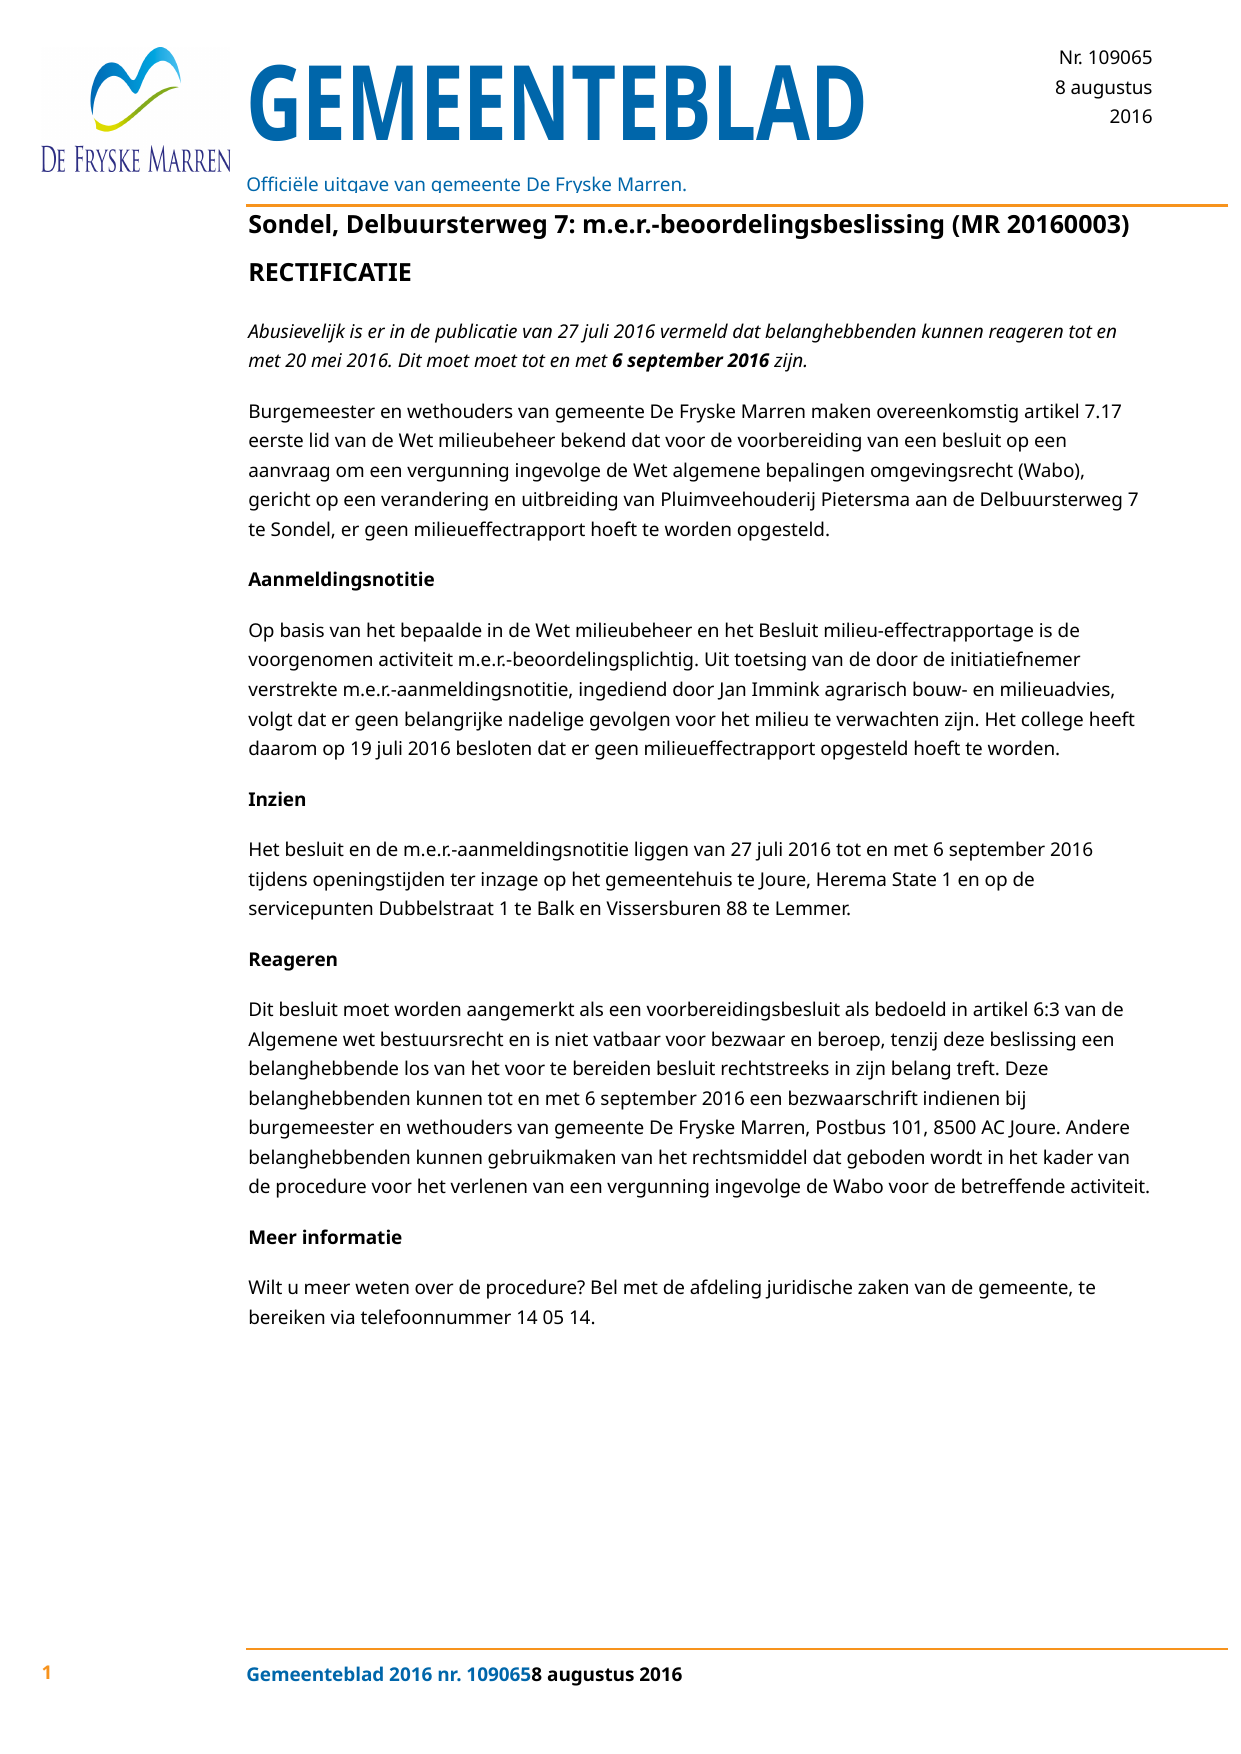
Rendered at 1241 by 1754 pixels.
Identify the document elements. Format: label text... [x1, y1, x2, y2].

text Het besluit en de m.e.r.-aanmeldingsnotitie liggen van 27 juli 2016 tot en met 6 september 2016 tijdens openingstijden ter inzage op het gemeentehuis te Joure, Herema State 1 en op de servicepunten Dubbelstraat 1 te Balk en Vissersburen 88 te Lemmer. [248, 836, 1152, 921]
text Abusievelijk is er in de publicatie van 27 juli 2016 vermeld dat belanghebbenden kunnen reageren tot en met 20 mei 2016. Dit moet moet tot en met 6 september 2016 zijn. [248, 318, 1152, 373]
text Dit besluit moet worden aangemerkt als een voorbereidingsbesluit als bedoeld in artikel 6:3 van de Algemene wet bestuursrecht en is niet vatbaar voor bezwaar en beroep, tenzij deze beslissing een belanghebbende los van het voor te bereiden besluit rechtstreeks in zijn belang treft. Deze belanghebbenden kunnen tot en met 6 september 2016 een bezwaarschrift indienen bij burgemeester en wethouders van gemeente De Fryske Marren, Postbus 101, 8500 AC Joure. Andere belanghebbenden kunnen gebruikmaken van het rechtsmiddel dat geboden wordt in het kader van de procedure voor het verlenen van een vergunning ingevolge de Wabo voor de betreffende activiteit. [248, 996, 1152, 1199]
text Aanmeldingsnotitie [248, 567, 1152, 592]
text Burgemeester en wethouders van gemeente De Fryske Marren maken overeenkomstig artikel 7.17 eerste lid van de Wet milieubeheer bekend dat voor de voorbereiding van een besluit op een aanvraag om een vergunning ingevolge de Wet algemene bepalingen omgevingsrecht (Wabo), gericht op een verandering en uitbreiding van Pluimveehouderij Pietersma aan de Delbuursterweg 7 te Sondel, er geen milieueffectrapport hoeft te worden opgesteld. [248, 398, 1152, 542]
text Sondel, Delbuursterweg 7: m.e.r.-beoordelingsbeslissing (MR 20160003) RECTIFICATIE [248, 207, 1152, 288]
text Meer informatie [248, 1224, 1152, 1250]
text Op basis van het bepaalde in de Wet milieubeheer en het Besluit milieu-effectrapportage is de voorgenomen activiteit m.e.r.-beoordelingsplichtig. Uit toetsing van de door de initiatiefnemer verstrekte m.e.r.-aanmeldingsnotitie, ingediend door Jan Immink agrarisch bouw- en milieuadvies, volgt dat er geen belangrijke nadelige gevolgen voor het milieu te verwachten zijn. Het college heeft daarom op 19 juli 2016 besloten dat er geen milieueffectrapport opgesteld hoeft te worden. [248, 617, 1152, 761]
picture [41, 47, 231, 172]
text Wilt u meer weten over de procedure? Bel met de afdeling juridische zaken van de gemeente, te bereiken via telefoonnummer 14 05 14. [248, 1274, 1152, 1330]
text Reageren [248, 946, 1152, 972]
text Inzien [248, 786, 1152, 812]
